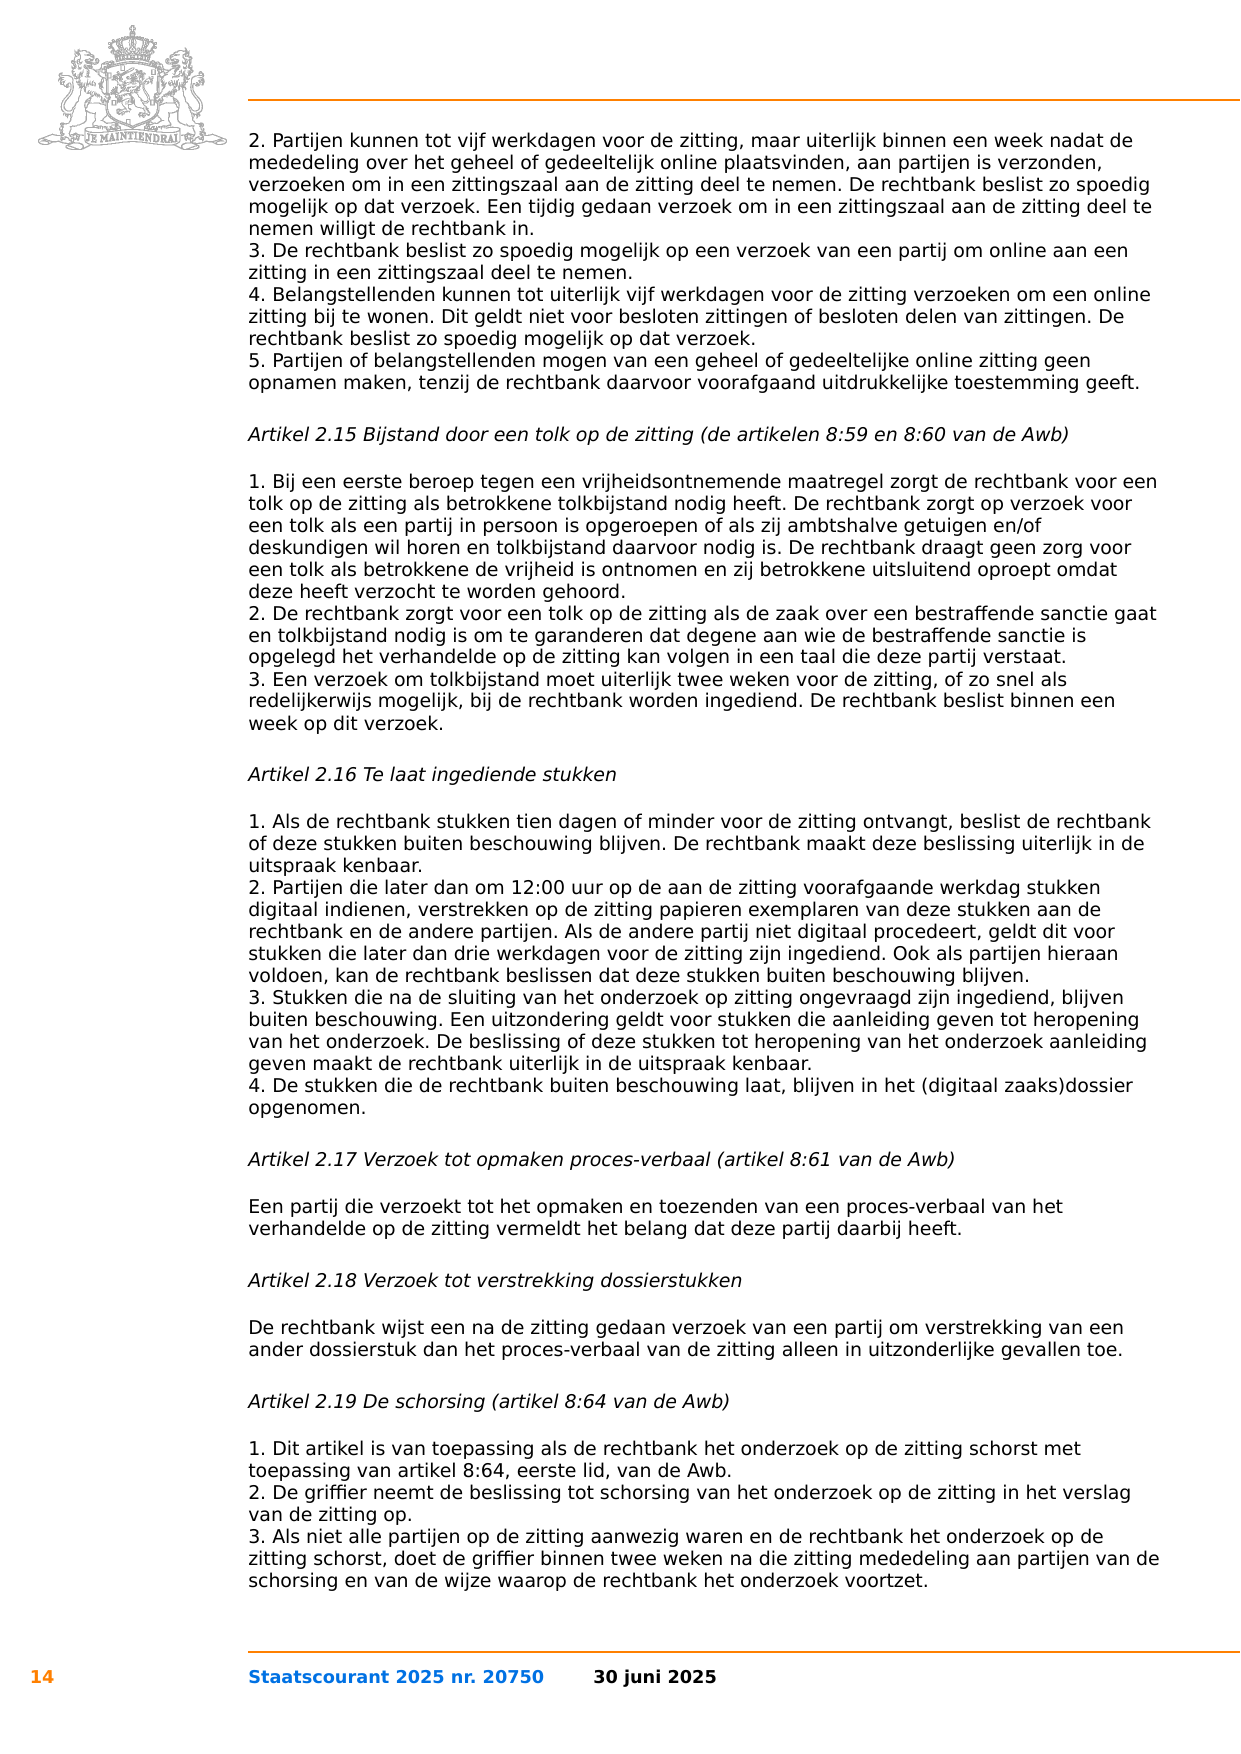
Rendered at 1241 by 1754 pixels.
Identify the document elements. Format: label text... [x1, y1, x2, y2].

text Een partij die verzoekt tot het opmaken en toezenden van een proces-verbaal van het verhandelde op de zitting vermeldt het belang dat deze partij daarbij heeft. [248, 1196, 1163, 1240]
text 2. De griffier neemt de beslissing tot schorsing van het onderzoek op de zitting in het verslag van de zitting op. [248, 1482, 1163, 1526]
text 1. Als de rechtbank stukken tien dagen of minder voor de zitting ontvangt, beslist de rechtbank of deze stukken buiten beschouwing blijven. De rechtbank maakt deze beslissing uiterlijk in de uitspraak kenbaar. [248, 811, 1163, 877]
text 2. Partijen kunnen tot vijf werkdagen voor de zitting, maar uiterlijk binnen een week nadat de mededeling over het geheel of gedeeltelijk online plaatsvinden, aan partijen is verzonden, verzoeken om in een zittingszaal aan de zitting deel te nemen. De rechtbank beslist zo spoedig mogelijk op dat verzoek. Een tijdig gedaan verzoek om in een zittingszaal aan de zitting deel te nemen willigt de rechtbank in. [248, 130, 1163, 240]
picture [38, 25, 227, 150]
text 3. De rechtbank beslist zo spoedig mogelijk op een verzoek van een partij om online aan een zitting in een zittingszaal deel te nemen. [248, 240, 1163, 284]
text 4. Belangstellenden kunnen tot uiterlijk vijf werkdagen voor de zitting verzoeken om een online zitting bij te wonen. Dit geldt niet voor besloten zittingen of besloten delen van zittingen. De rechtbank beslist zo spoedig mogelijk op dat verzoek. [248, 284, 1163, 350]
text De rechtbank wijst een na de zitting gedaan verzoek van een partij om verstrekking van een ander dossierstuk dan het proces-verbaal van de zitting alleen in uitzonderlijke gevallen toe. [248, 1317, 1163, 1361]
text 1. Bij een eerste beroep tegen een vrijheidsontnemende maatregel zorgt de rechtbank voor een tolk op de zitting als betrokkene tolkbijstand nodig heeft. De rechtbank zorgt op verzoek voor een tolk als een partij in persoon is opgeroepen of als zij ambtshalve getuigen en/of deskundigen wil horen en tolkbijstand daarvoor nodig is. De rechtbank draagt geen zorg voor een tolk als betrokkene de vrijheid is ontnomen en zij betrokkene uitsluitend oproept omdat deze heeft verzocht te worden gehoord. [248, 471, 1163, 602]
text 2. Partijen die later dan om 12:00 uur op de aan de zitting voorafgaande werkdag stukken digitaal indienen, verstrekken op de zitting papieren exemplaren van deze stukken aan de rechtbank en de andere partijen. Als de andere partij niet digitaal procedeert, geldt dit voor stukken die later dan drie werkdagen voor de zitting zijn ingediend. Ook als partijen hieraan voldoen, kan de rechtbank beslissen dat deze stukken buiten beschouwing blijven. [248, 877, 1163, 987]
text 3. Een verzoek om tolkbijstand moet uiterlijk twee weken voor de zitting, of zo snel als redelijkerwijs mogelijk, bij de rechtbank worden ingediend. De rechtbank beslist binnen een week op dit verzoek. [248, 668, 1163, 734]
text 2. De rechtbank zorgt voor een tolk op de zitting als de zaak over een bestraffende sanctie gaat en tolkbijstand nodig is om te garanderen dat degene aan wie de bestraffende sanctie is opgelegd het verhandelde op de zitting kan volgen in een taal die deze partij verstaat. [248, 602, 1163, 668]
subtitle Artikel 2.18 Verzoek tot verstrekking dossierstukken [248, 1270, 1163, 1292]
text 5. Partijen of belangstellenden mogen van een geheel of gedeeltelijke online zitting geen opnamen maken, tenzij de rechtbank daarvoor voorafgaand uitdrukkelijke toestemming geeft. [248, 350, 1163, 394]
text 4. De stukken die de rechtbank buiten beschouwing laat, blijven in het (digitaal zaaks)dossier opgenomen. [248, 1075, 1163, 1119]
subtitle Artikel 2.19 De schorsing (artikel 8:64 van de Awb) [248, 1391, 1163, 1413]
subtitle Artikel 2.15 Bijstand door een tolk op de zitting (de artikelen 8:59 en 8:60 van de Awb) [248, 424, 1163, 446]
subtitle Artikel 2.17 Verzoek tot opmaken proces-verbaal (artikel 8:61 van de Awb) [248, 1149, 1163, 1171]
subtitle Artikel 2.16 Te laat ingediende stukken [248, 764, 1163, 786]
text 3. Stukken die na de sluiting van het onderzoek op zitting ongevraagd zijn ingediend, blijven buiten beschouwing. Een uitzondering geldt voor stukken die aanleiding geven tot heropening van het onderzoek. De beslissing of deze stukken tot heropening van het onderzoek aanleiding geven maakt de rechtbank uiterlijk in de uitspraak kenbaar. [248, 987, 1163, 1075]
text 1. Dit artikel is van toepassing als de rechtbank het onderzoek op de zitting schorst met toepassing van artikel 8:64, eerste lid, van de Awb. [248, 1438, 1163, 1482]
text 3. Als niet alle partijen op de zitting aanwezig waren en de rechtbank het onderzoek op de zitting schorst, doet de griffier binnen twee weken na die zitting mededeling aan partijen van de schorsing en van de wijze waarop de rechtbank het onderzoek voortzet. [248, 1526, 1163, 1592]
